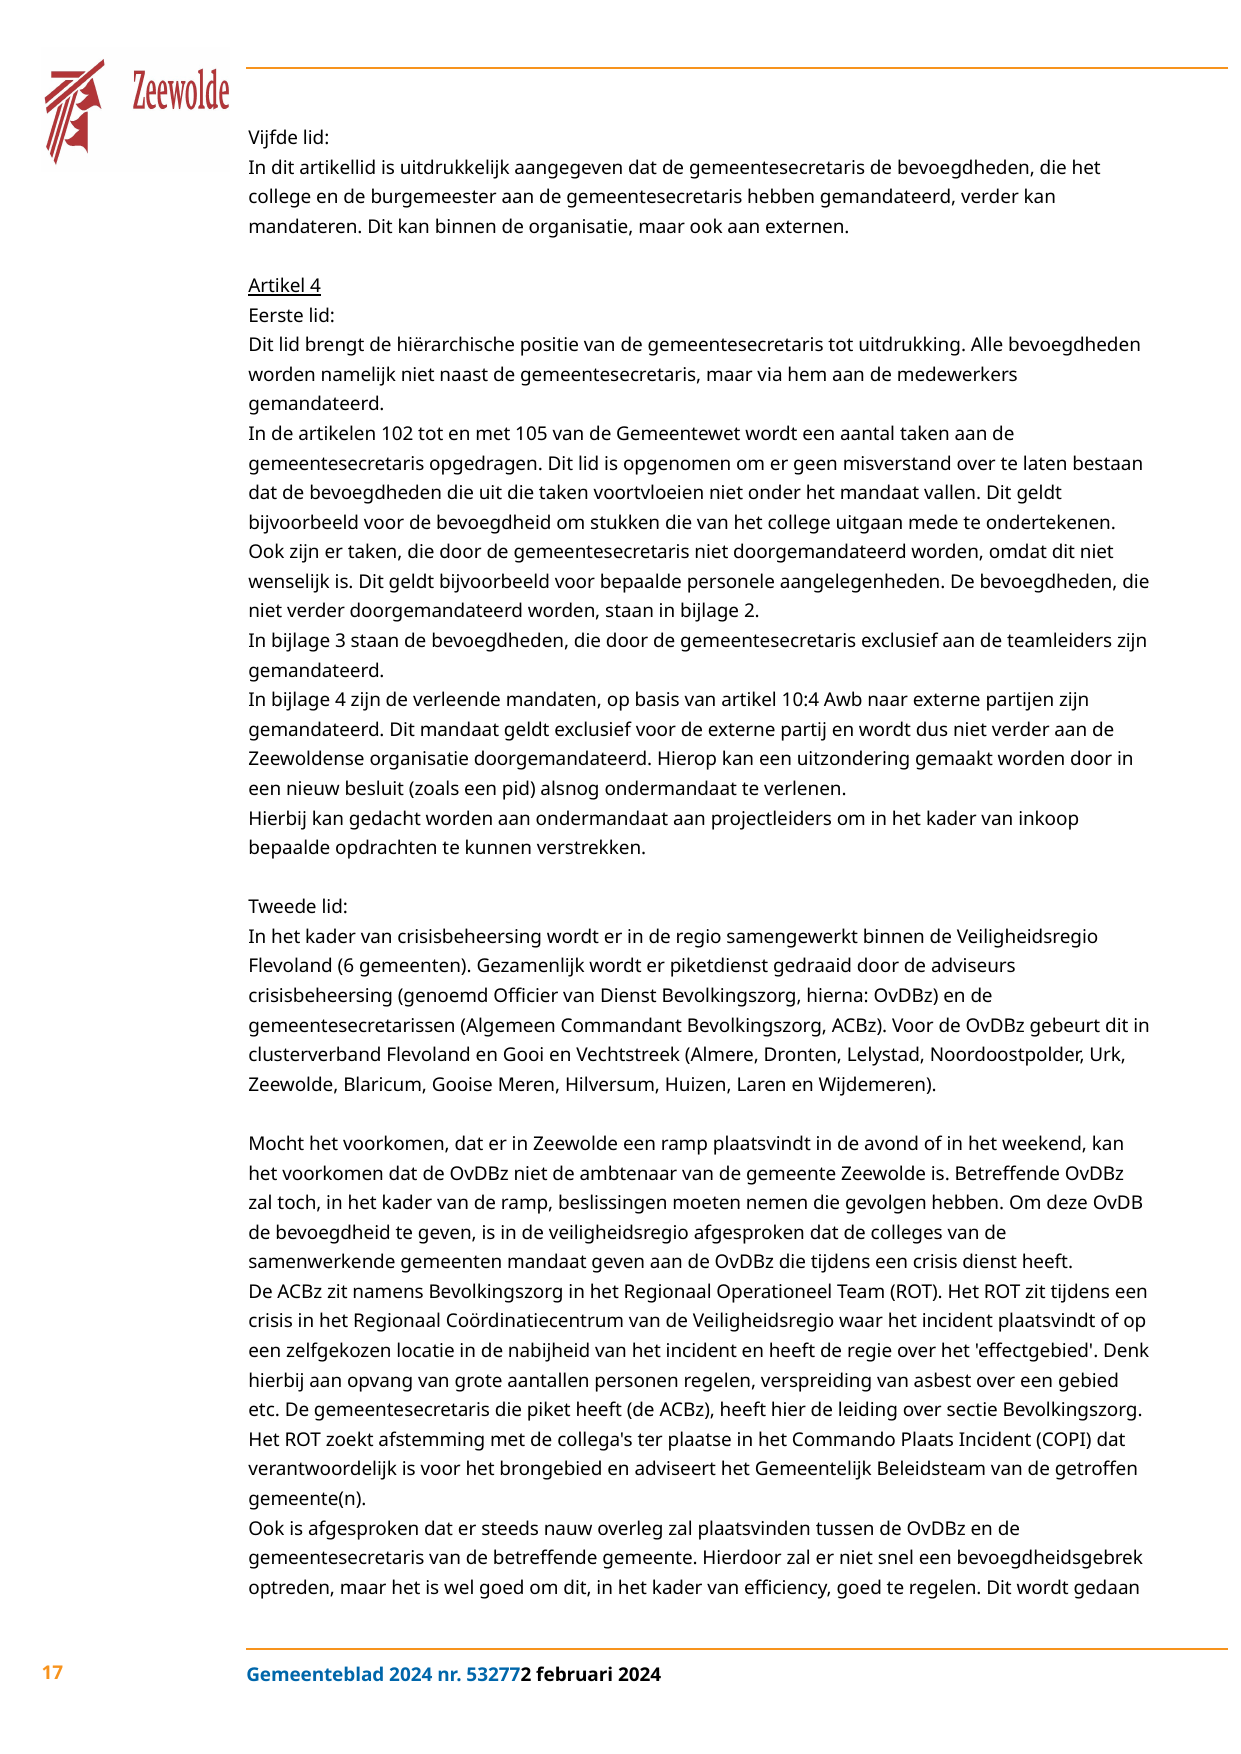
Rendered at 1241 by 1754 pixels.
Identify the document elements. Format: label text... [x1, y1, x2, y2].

text Dit lid brengt de hiërarchische positie van de gemeentesecretaris tot uitdrukking. Alle bevoegdheden worden namelijk niet naast de gemeentesecretaris, maar via hem aan de medewerkers gemandateerd. [248, 331, 1152, 416]
text Eerste lid: [248, 302, 1152, 328]
text Ook is afgesproken dat er steeds nauw overleg zal plaatsvinden tussen de OvDBz en de gemeentesecretaris van de betreffende gemeente. Hierdoor zal er niet snel een bevoegdheidsgebrek optreden, maar het is wel goed om dit, in het kader van efficiency, goed te regelen. Dit wordt gedaan [248, 1515, 1152, 1600]
text In dit artikellid is uitdrukkelijk aangegeven dat de gemeentesecretaris de bevoegdheden, die het college en de burgemeester aan de gemeentesecretaris hebben gemandateerd, verder kan mandateren. Dit kan binnen de organisatie, maar ook aan externen. [248, 154, 1152, 239]
text Ook zijn er taken, die door de gemeentesecretaris niet doorgemandateerd worden, omdat dit niet wenselijk is. Dit geldt bijvoorbeeld voor bepaalde personele aangelegenheden. De bevoegdheden, die niet verder doorgemandateerd worden, staan in bijlage 2. [248, 538, 1152, 623]
text In bijlage 3 staan de bevoegdheden, die door de gemeentesecretaris exclusief aan de teamleiders zijn gemandateerd. [248, 627, 1152, 683]
text De ACBz zit namens Bevolkingszorg in het Regionaal Operationeel Team (ROT). Het ROT zit tijdens een crisis in het Regionaal Coördinatiecentrum van de Veiligheidsregio waar het incident plaatsvindt of op een zelfgekozen locatie in de nabijheid van het incident en heeft de regie over het 'effectgebied'. Denk hierbij aan opvang van grote aantallen personen regelen, verspreiding van asbest over een gebied etc. De gemeentesecretaris die piket heeft (de ACBz), heeft hier de leiding over sectie Bevolkingszorg. Het ROT zoekt afstemming met de collega's ter plaatse in het Commando Plaats Incident (COPI) dat verantwoordelijk is voor het brongebied en adviseert het Gemeentelijk Beleidsteam van de getroffen gemeente(n). [248, 1278, 1152, 1511]
text In het kader van crisisbeheersing wordt er in de regio samengewerkt binnen de Veiligheidsregio Flevoland (6 gemeenten). Gezamenlijk wordt er piketdienst gedraaid door de adviseurs crisisbeheersing (genoemd Officier van Dienst Bevolkingszorg, hierna: OvDBz) en de gemeentesecretarissen (Algemeen Commandant Bevolkingszorg, ACBz). Voor de OvDBz gebeurt dit in clusterverband Flevoland en Gooi en Vechtstreek (Almere, Dronten, Lelystad, Noordoostpolder, Urk, Zeewolde, Blaricum, Gooise Meren, Hilversum, Huizen, Laren en Wijdemeren). [248, 923, 1152, 1097]
text Tweede lid: [248, 893, 1152, 919]
text Artikel 4 [248, 272, 1152, 298]
text Mocht het voorkomen, dat er in Zeewolde een ramp plaatsvindt in de avond of in het weekend, kan het voorkomen dat de OvDBz niet de ambtenaar van de gemeente Zeewolde is. Betreffende OvDBz zal toch, in het kader van de ramp, beslissingen moeten nemen die gevolgen hebben. Om deze OvDB de bevoegdheid te geven, is in de veiligheidsregio afgesproken dat de colleges van de samenwerkende gemeenten mandaat geven aan de OvDBz die tijdens een crisis dienst heeft. [248, 1130, 1152, 1274]
text In de artikelen 102 tot en met 105 van de Gemeentewet wordt een aantal taken aan de gemeentesecretaris opgedragen. Dit lid is opgenomen om er geen misverstand over te laten bestaan dat de bevoegdheden die uit die taken voortvloeien niet onder het mandaat vallen. Dit geldt bijvoorbeeld voor de bevoegdheid om stukken die van het college uitgaan mede te ondertekenen. [248, 420, 1152, 535]
text Hierbij kan gedacht worden aan ondermandaat aan projectleiders om in het kader van inkoop bepaalde opdrachten te kunnen verstrekken. [248, 805, 1152, 860]
text In bijlage 4 zijn de verleende mandaten, op basis van artikel 10:4 Awb naar externe partijen zijn gemandateerd. Dit mandaat geldt exclusief voor de externe partij en wordt dus niet verder aan de Zeewoldense organisatie doorgemandateerd. Hierop kan een uitzondering gemaakt worden door in een nieuw besluit (zoals een pid) alsnog ondermandaat te verlenen. [248, 686, 1152, 801]
picture [41, 47, 231, 172]
text Vijfde lid: [248, 124, 1152, 150]
